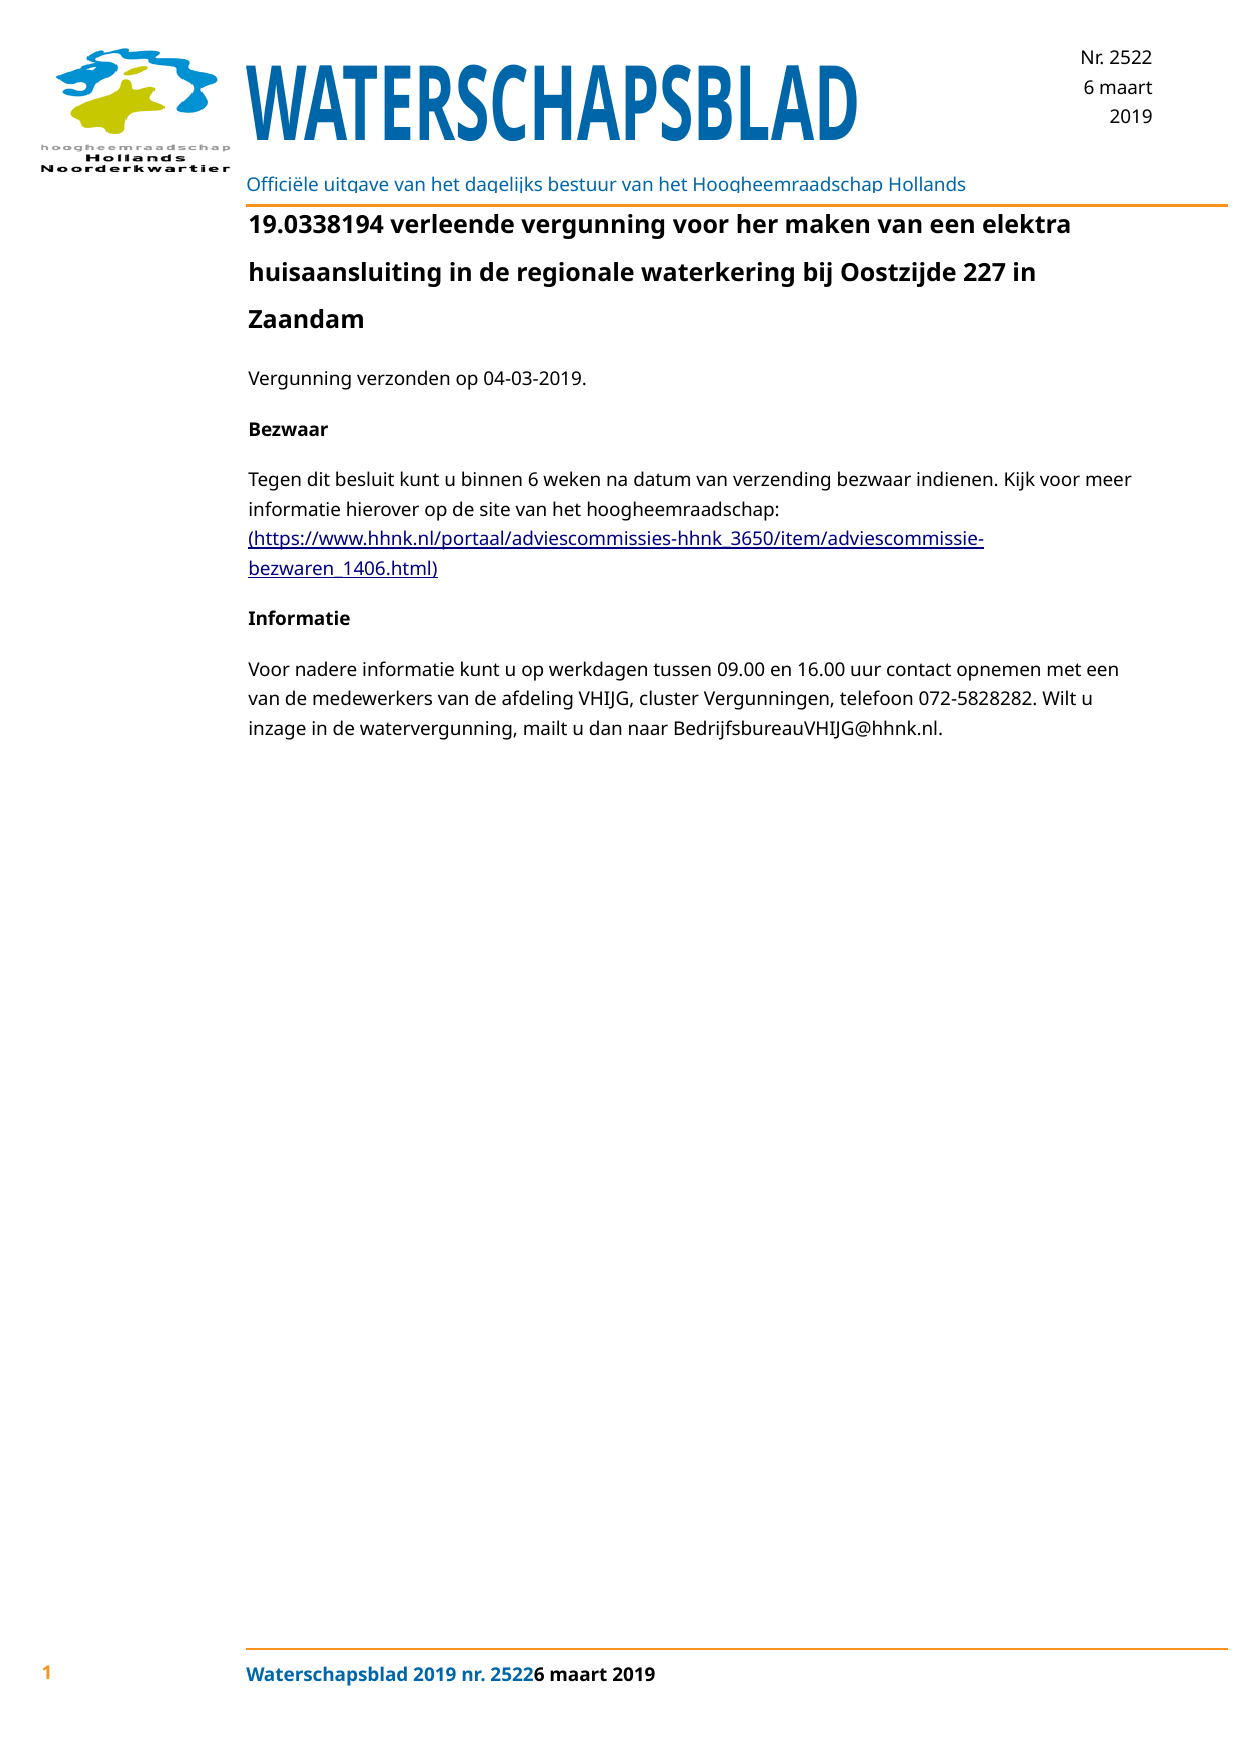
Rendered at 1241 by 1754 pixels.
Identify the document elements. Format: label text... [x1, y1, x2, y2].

text Informatie [248, 606, 1152, 631]
text Bezwaar [248, 416, 1152, 442]
text 19.0338194 verleende vergunning voor her maken van een elektra huisaansluiting in de regionale waterkering bij Oostzijde 227 in Zaandam [248, 207, 1152, 336]
picture [41, 47, 231, 172]
text Vergunning verzonden op 04-03-2019. [248, 366, 1152, 391]
text Voor nadere informatie kunt u op werkdagen tussen 09.00 en 16.00 uur contact opnemen met een van de medewerkers van de afdeling VHIJG, cluster Vergunningen, telefoon 072-5828282. Wilt u inzage in de watervergunning, mailt u dan naar BedrijfsbureauVHIJG@hhnk.nl. [248, 656, 1152, 741]
text Tegen dit besluit kunt u binnen 6 weken na datum van verzending bezwaar indienen. Kijk voor meer informatie hierover op de site van het hoogheemraadschap: (https://www.hhnk.nl/portaal/adviescommissies-hhnk_3650/item/adviescommissie-bezwaren_1406.html) [248, 466, 1152, 581]
